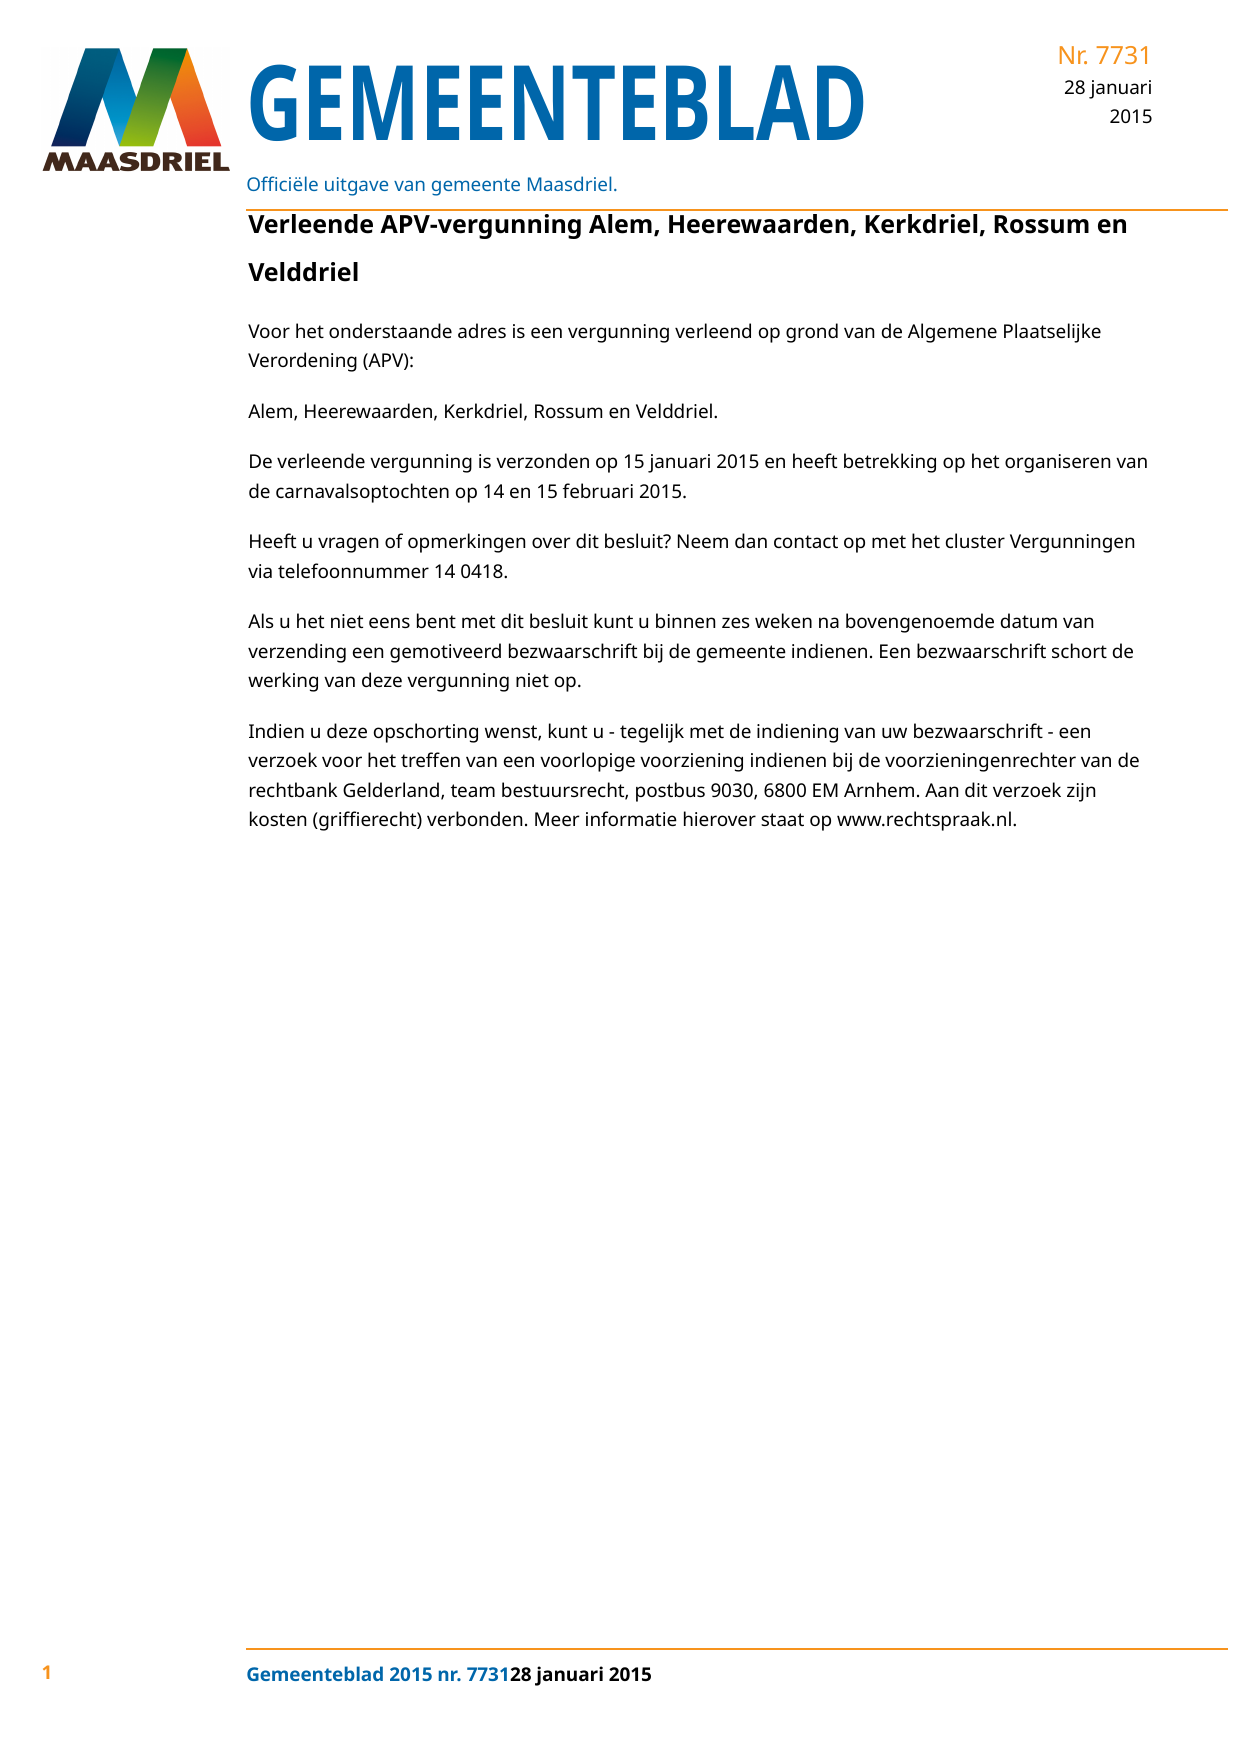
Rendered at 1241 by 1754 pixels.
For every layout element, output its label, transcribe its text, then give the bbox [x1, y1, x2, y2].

text Indien u deze opschorting wenst, kunt u - tegelijk met de indiening van uw bezwaarschrift - een verzoek voor het treffen van een voorlopige voorziening indienen bij de voorzieningenrechter van de rechtbank Gelderland, team bestuursrecht, postbus 9030, 6800 EM Arnhem. Aan dit verzoek zijn kosten (griffierecht) verbonden. Meer informatie hierover staat op www.rechtspraak.nl. [248, 718, 1152, 832]
text Heeft u vragen of opmerkingen over dit besluit? Neem dan contact op met het cluster Vergunningen via telefoonnummer 14 0418. [248, 528, 1152, 584]
text Als u het niet eens bent met dit besluit kunt u binnen zes weken na bovengenoemde datum van verzending een gemotiveerd bezwaarschrift bij de gemeente indienen. Een bezwaarschrift schort de werking van deze vergunning niet op. [248, 608, 1152, 693]
text Alem, Heerewaarden, Kerkdriel, Rossum en Velddriel. [248, 398, 1152, 424]
text De verleende vergunning is verzonden op 15 januari 2015 en heeft betrekking op het organiseren van de carnavalsoptochten op 14 en 15 februari 2015. [248, 448, 1152, 504]
picture [41, 47, 231, 172]
text Verleende APV-vergunning Alem, Heerewaarden, Kerkdriel, Rossum en Velddriel [248, 211, 1152, 288]
text Voor het onderstaande adres is een vergunning verleend op grond van de Algemene Plaatselijke Verordening (APV): [248, 318, 1152, 373]
